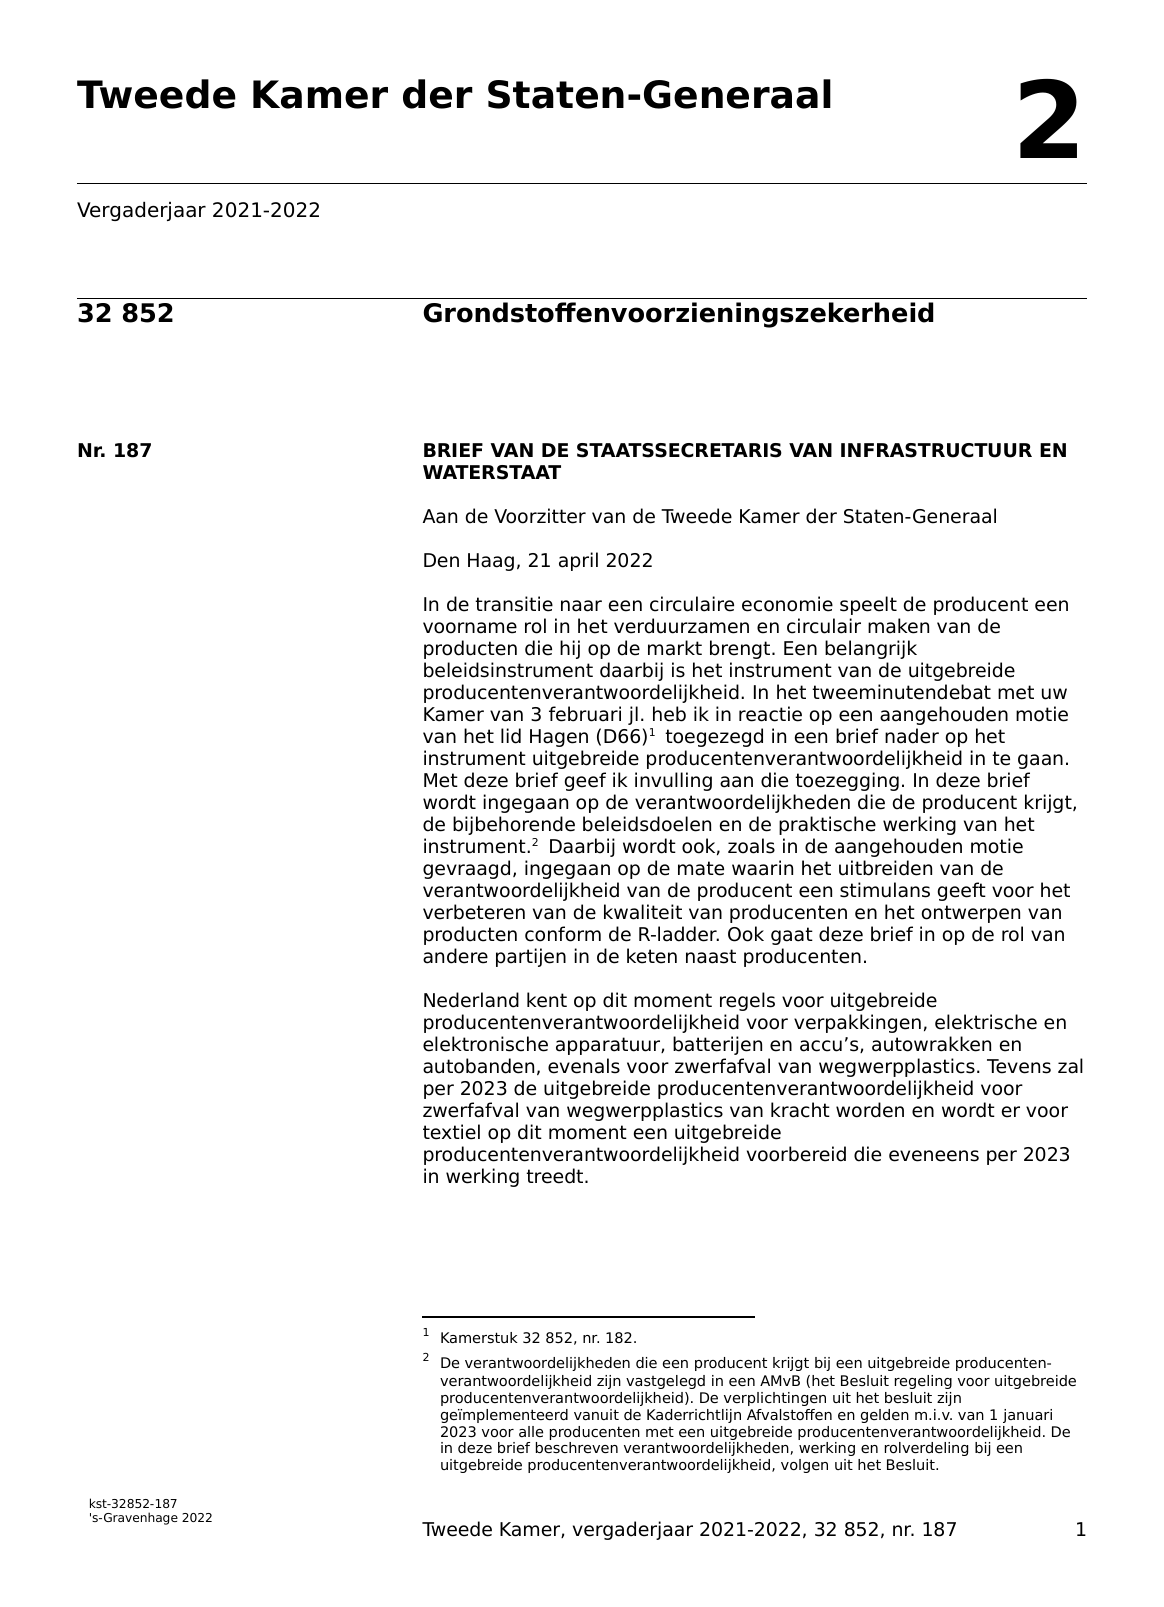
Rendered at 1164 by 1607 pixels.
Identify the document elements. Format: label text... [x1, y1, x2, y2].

text Den Haag, 21 april 2022 [422, 550, 1087, 572]
text Kamerstuk 32 852, nr. 182. [422, 1326, 1087, 1348]
text kst-32852-187 [88, 1497, 323, 1511]
text De verantwoordelijkheden die een producent krijgt bij een uitgebreide producenten-verantwoordelijkheid zijn vastgelegd in een AMvB (het Besluit regeling voor uitgebreide producentenverantwoordelijkheid). De verplichtingen uit het besluit zijn geïmplementeerd vanuit de Kaderrichtlijn Afvalstoffen en gelden m.i.v. van 1 januari 2023 voor alle producenten met een uitgebreide producentenverantwoordelijkheid. De in deze brief beschreven verantwoordelijkheden, werking en rolverdeling bij een uitgebreide producentenverantwoordelijkheid, volgen uit het Besluit. [422, 1351, 1087, 1474]
text Nederland kent op dit moment regels voor uitgebreide producentenverantwoordelijkheid voor verpakkingen, elektrische en elektronische apparatuur, batterijen en accu’s, autowrakken en autobanden, evenals voor zwerfafval van wegwerpplastics. Tevens zal per 2023 de uitgebreide producentenverantwoordelijkheid voor zwerfafval van wegwerpplastics van kracht worden en wordt er voor textiel op dit moment een uitgebreide producentenverantwoordelijkheid voorbereid die eveneens per 2023 in werking treedt. [422, 990, 1087, 1188]
subtitle 32 852 Grondstoffenvoorzieningszekerheid [77, 299, 1087, 329]
text 's-Gravenhage 2022 [88, 1511, 323, 1525]
text Aan de Voorzitter van de Tweede Kamer der Staten-Generaal [422, 506, 1087, 528]
table_cell Vergaderjaar 2021-2022 [77, 184, 1087, 298]
table_header Tweede Kamer der Staten-Generaal [77, 59, 886, 183]
text In de transitie naar een circulaire economie speelt de producent een voorname rol in het verduurzamen en circulair maken van de producten die hij op de markt brengt. Een belangrijk beleidsinstrument daarbij is het instrument van de uitgebreide producentenverantwoordelijkheid. In het tweeminutendebat met uw Kamer van 3 februari jl. heb ik in reactie op een aangehouden motie van het lid Hagen (D66) toegezegd in een brief nader op het instrument uitgebreide producentenverantwoordelijkheid in te gaan. Met deze brief geef ik invulling aan die toezegging. In deze brief wordt ingegaan op de verantwoordelijkheden die de producent krijgt, de bijbehorende beleidsdoelen en de praktische werking van het instrument. Daarbij wordt ook, zoals in de aangehouden motie gevraagd, ingegaan op de mate waarin het uitbreiden van de verantwoordelijkheid van de producent een stimulans geeft voor het verbeteren van de kwaliteit van producenten en het ontwerpen van producten conform de R-ladder. Ook gaat deze brief in op de rol van andere partijen in de keten naast producenten. [422, 594, 1087, 968]
table_header 2 [886, 59, 1087, 183]
subtitle Nr. 187 BRIEF VAN DE STAATSSECRETARIS VAN INFRASTRUCTUUR EN WATERSTAAT [77, 440, 1087, 484]
